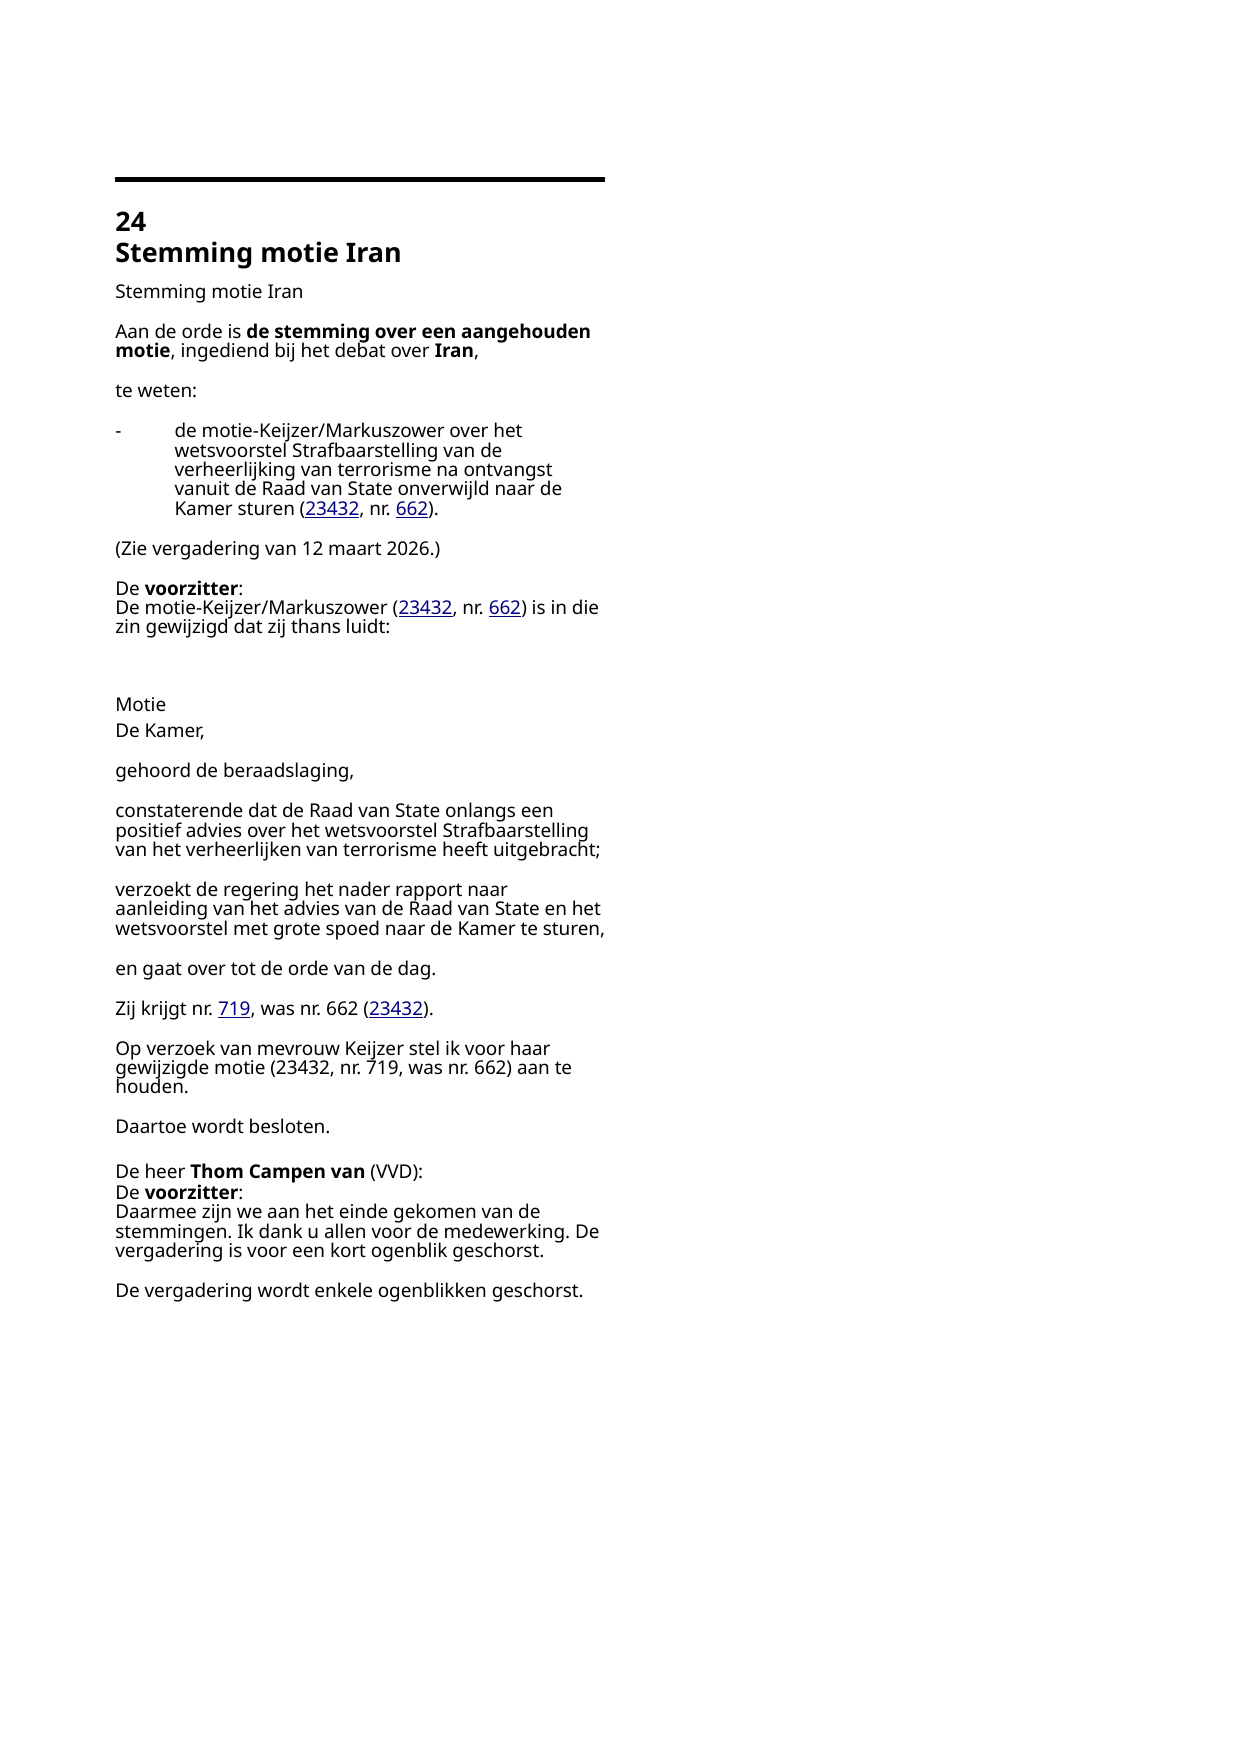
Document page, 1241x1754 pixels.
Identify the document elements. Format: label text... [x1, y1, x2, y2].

text De motie-Keijzer/Markuszower (23432, nr. 662) is in die zin gewijzigd dat zij thans luidt: [115, 599, 605, 637]
text Daartoe wordt besloten. [115, 1118, 605, 1137]
text 24 [115, 203, 605, 239]
text Daarmee zijn we aan het einde gekomen van de stemmingen. Ik dank u allen voor de medewerking. De vergadering is voor een kort ogenblik geschorst. [115, 1203, 605, 1261]
text te weten: [115, 382, 605, 402]
list de motie-Keijzer/Markuszower over het wetsvoorstel Strafbaarstelling van de verheerlijking van terrorisme na ontvangst vanuit de Raad van State onverwijld naar de Kamer sturen (23432, nr. 662). [115, 422, 605, 519]
text constaterende dat de Raad van State onlangs een positief advies over het wetsvoorstel Strafbaarstelling van het verheerlijken van terrorisme heeft uitgebracht; [115, 802, 605, 860]
text en gaat over tot de orde van de dag. [115, 959, 605, 979]
text Op verzoek van mevrouw Keijzer stel ik voor haar gewijzigde motie (23432, nr. 719, was nr. 662) aan te houden. [115, 1040, 605, 1097]
text De Kamer, [115, 722, 605, 742]
text verzoekt de regering het nader rapport naar aanleiding van het advies van de Raad van State en het wetsvoorstel met grote spoed naar de Kamer te sturen, [115, 881, 605, 939]
text Motie [115, 691, 605, 717]
text De voorzitter: [115, 1184, 605, 1203]
text Zij krijgt nr. 719, was nr. 662 (23432). [115, 999, 605, 1019]
text De heer Thom Campen van (VVD): [115, 1158, 605, 1184]
text Stemming motie Iran [115, 283, 605, 302]
text De vergadering wordt enkele ogenblikken geschorst. [115, 1282, 605, 1301]
text Stemming motie Iran [115, 239, 605, 283]
text gehoord de beraadslaging, [115, 762, 605, 782]
text Aan de orde is de stemming over een aangehouden motie, ingediend bij het debat over Iran, [115, 323, 605, 362]
text De voorzitter: [115, 579, 605, 599]
text (Zie vergadering van 12 maart 2026.) [115, 539, 605, 559]
